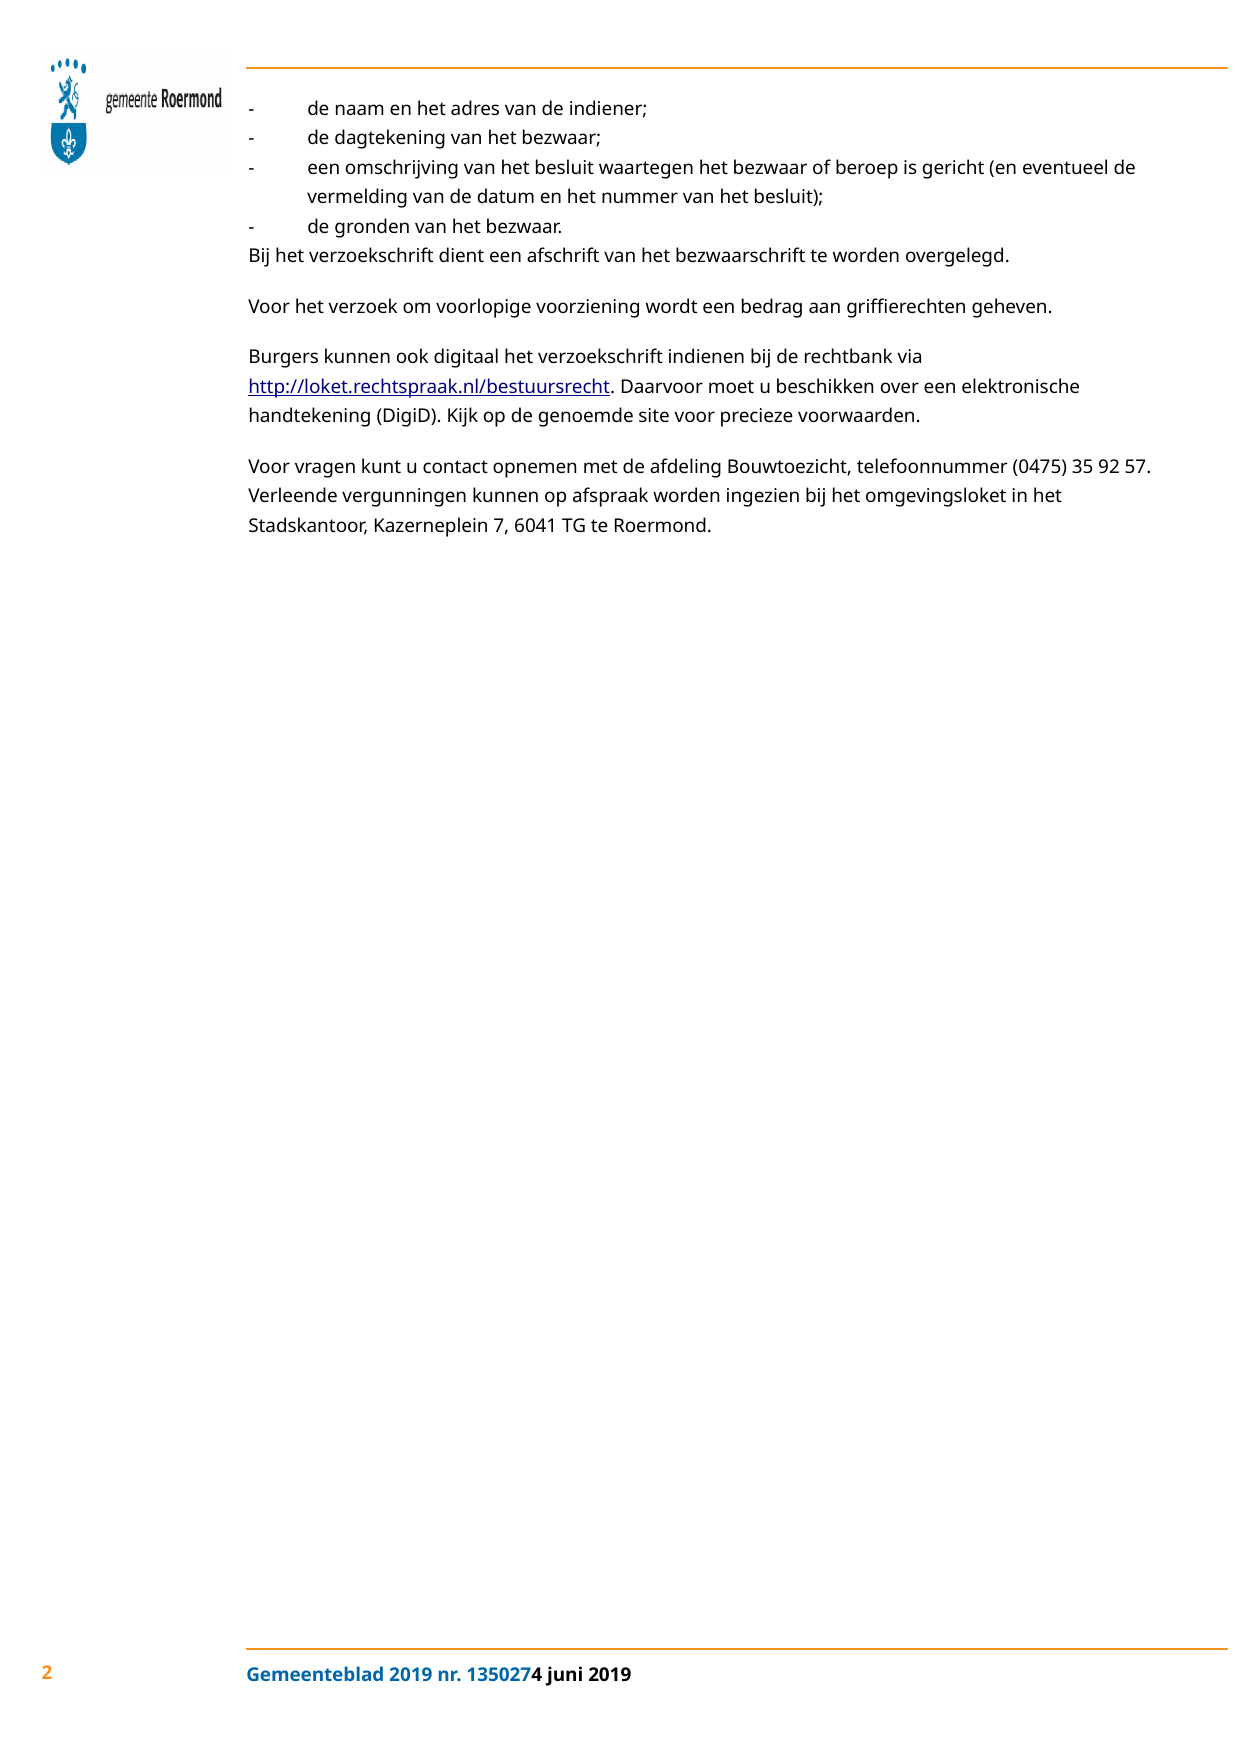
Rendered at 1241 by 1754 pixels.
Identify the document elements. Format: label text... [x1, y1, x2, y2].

list de gronden van het bezwaar. [248, 213, 1152, 239]
picture [41, 47, 231, 172]
text Voor vragen kunt u contact opnemen met de afdeling Bouwtoezicht, telefoonnummer (0475) 35 92 57. Verleende vergunningen kunnen op afspraak worden ingezien bij het omgevingsloket in het Stadskantoor, Kazerneplein 7, 6041 TG te Roermond. [248, 453, 1152, 538]
text Bij het verzoekschrift dient een afschrift van het bezwaarschrift te worden overgelegd. [248, 243, 1152, 268]
text Burgers kunnen ook digitaal het verzoekschrift indienen bij de rechtbank via http://loket.rechtspraak.nl/bestuursrecht. Daarvoor moet u beschikken over een elektronische handtekening (DigiD). Kijk op de genoemde site voor precieze voorwaarden. [248, 343, 1152, 428]
list een omschrijving van het besluit waartegen het bezwaar of beroep is gericht (en eventueel de vermelding van de datum en het nummer van het besluit); [248, 154, 1152, 209]
text Voor het verzoek om voorlopige voorziening wordt een bedrag aan griffierechten geheven. [248, 293, 1152, 319]
list de naam en het adres van de indiener; [248, 95, 1152, 121]
list de dagtekening van het bezwaar; [248, 124, 1152, 150]
